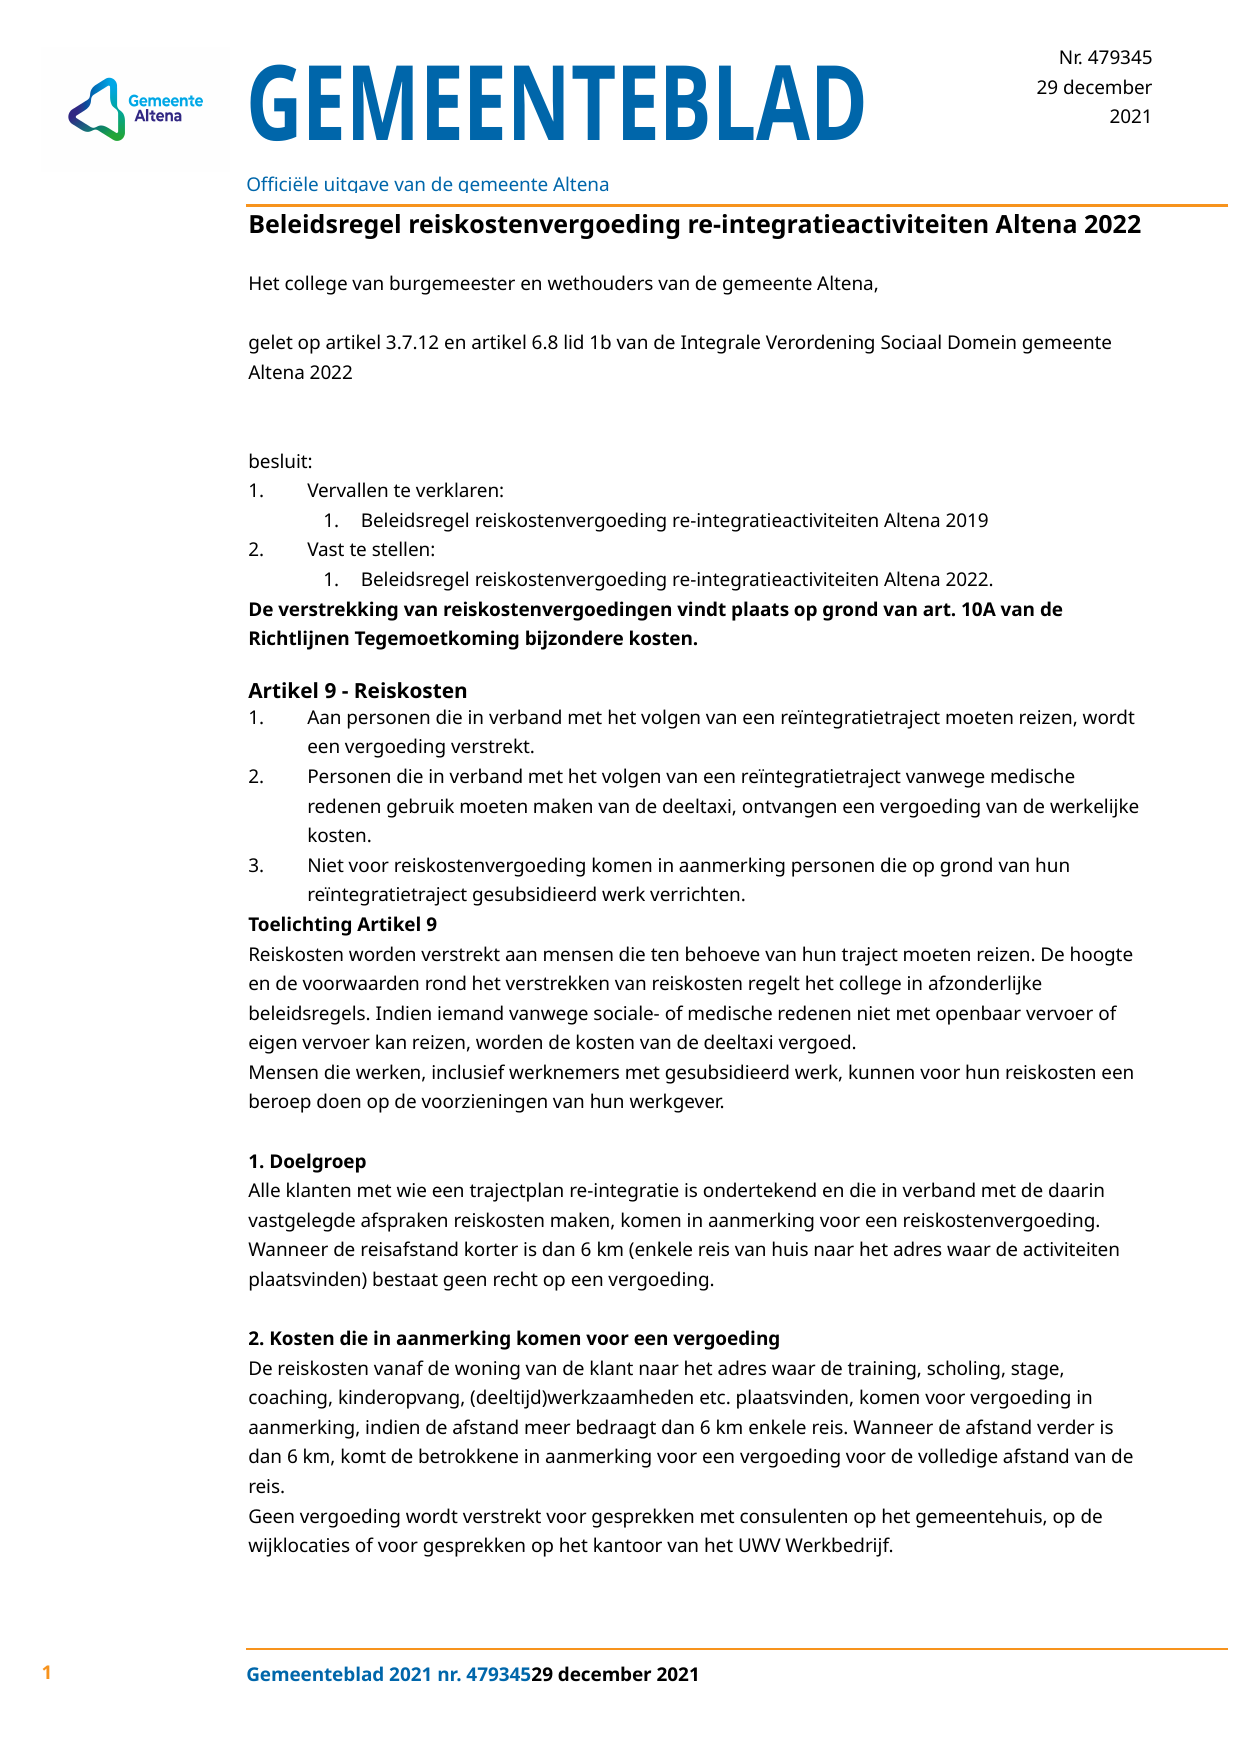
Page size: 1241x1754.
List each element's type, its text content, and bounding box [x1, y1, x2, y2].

text Geen vergoeding wordt verstrekt voor gesprekken met consulenten op het gemeentehuis, op de wijklocaties of voor gesprekken op het kantoor van het UWV Werkbedrijf. [248, 1503, 1152, 1558]
text Toelichting Artikel 9 [248, 911, 1152, 937]
list Niet voor reiskostenvergoeding komen in aanmerking personen die op grond van hun reïntegratietraject gesubsidieerd werk verrichten. [248, 852, 1152, 907]
text Beleidsregel reiskostenvergoeding re-integratieactiviteiten Altena 2022 [248, 207, 1152, 241]
text 2. Kosten die in aanmerking komen voor een vergoeding [248, 1325, 1152, 1351]
text Mensen die werken, inclusief werknemers met gesubsidieerd werk, kunnen voor hun reiskosten een beroep doen op de voorzieningen van hun werkgever. [248, 1059, 1152, 1114]
list Vervallen te verklaren: [248, 477, 1152, 503]
list Personen die in verband met het volgen van een reïntegratietraject vanwege medische redenen gebruik moeten maken van de deeltaxi, ontvangen een vergoeding van de werkelijke kosten. [248, 763, 1152, 848]
text gelet op artikel 3.7.12 en artikel 6.8 lid 1b van de Integrale Verordening Sociaal Domein gemeente Altena 2022 [248, 329, 1152, 385]
text besluit: [248, 448, 1152, 473]
list Beleidsregel reiskostenvergoeding re-integratieactiviteiten Altena 2019 [323, 507, 1152, 533]
text Reiskosten worden verstrekt aan mensen die ten behoeve van hun traject moeten reizen. De hoogte en de voorwaarden rond het verstrekken van reiskosten regelt het college in afzonderlijke beleidsregels. Indien iemand vanwege sociale- of medische redenen niet met openbaar vervoer of eigen vervoer kan reizen, worden de kosten van de deeltaxi vergoed. [248, 941, 1152, 1055]
text Artikel 9 - Reiskosten [248, 676, 1152, 704]
text Het college van burgemeester en wethouders van de gemeente Altena, [248, 270, 1152, 296]
text De reiskosten vanaf de woning van de klant naar het adres waar de training, scholing, stage, coaching, kinderopvang, (deeltijd)werkzaamheden etc. plaatsvinden, komen voor vergoeding in aanmerking, indien de afstand meer bedraagt dan 6 km enkele reis. Wanneer de afstand verder is dan 6 km, komt de betrokkene in aanmerking voor een vergoeding voor de volledige afstand van de reis. [248, 1355, 1152, 1499]
list Vast te stellen: [248, 537, 1152, 562]
list Aan personen die in verband met het volgen van een reïntegratietraject moeten reizen, wordt een vergoeding verstrekt. [248, 704, 1152, 759]
text 1. Doelgroep [248, 1148, 1152, 1174]
text De verstrekking van reiskostenvergoedingen vindt plaats op grond van art. 10A van de Richtlijnen Tegemoetkoming bijzondere kosten. [248, 596, 1152, 651]
text Alle klanten met wie een trajectplan re-integratie is ondertekend en die in verband met de daarin vastgelegde afspraken reiskosten maken, komen in aanmerking voor een reiskostenvergoeding. Wanneer de reisafstand korter is dan 6 km (enkele reis van huis naar het adres waar de activiteiten plaatsvinden) bestaat geen recht op een vergoeding. [248, 1177, 1152, 1292]
list Beleidsregel reiskostenvergoeding re-integratieactiviteiten Altena 2022. [323, 566, 1152, 592]
picture [41, 47, 231, 172]
